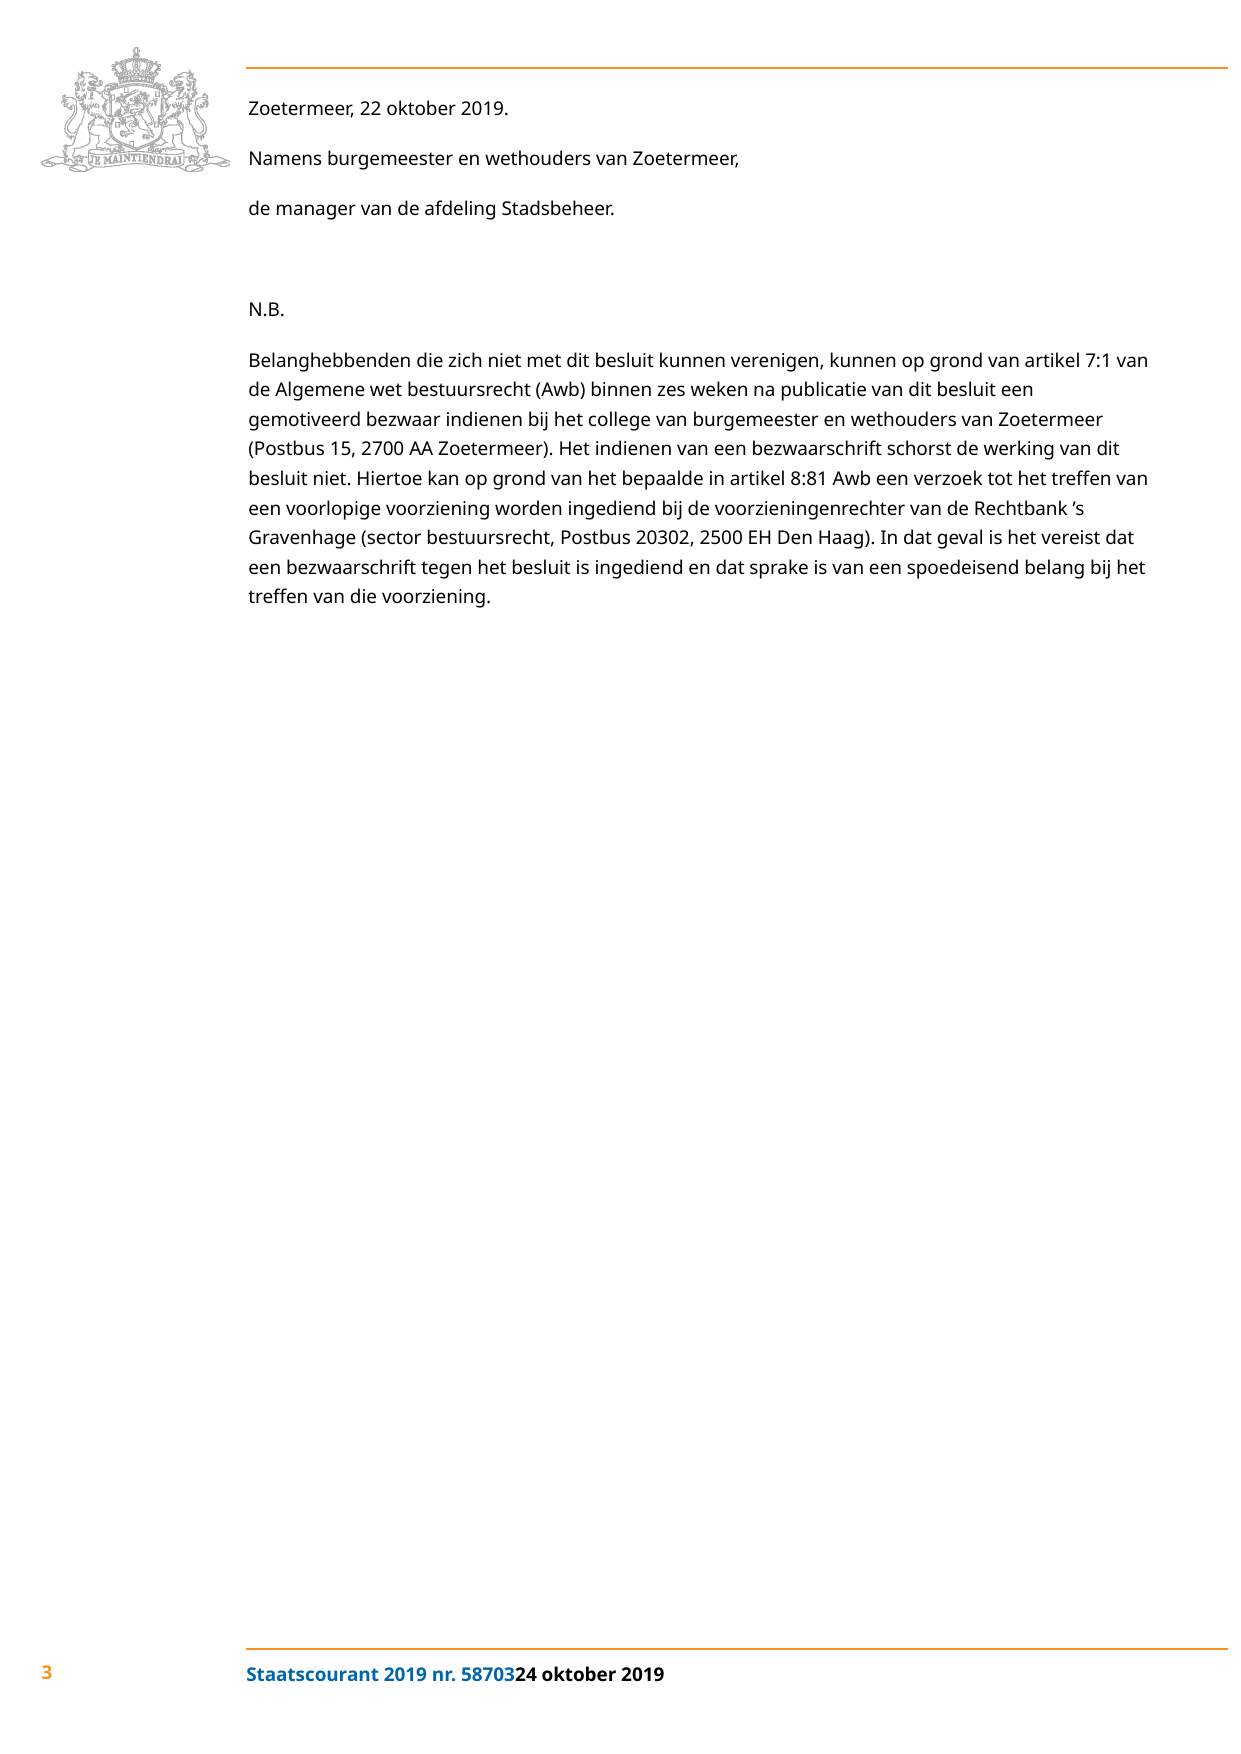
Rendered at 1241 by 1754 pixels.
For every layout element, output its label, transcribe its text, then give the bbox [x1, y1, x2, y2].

text Zoetermeer, 22 oktober 2019. [248, 95, 1152, 121]
text de manager van de afdeling Stadsbeheer. [248, 196, 1152, 221]
text Belanghebbenden die zich niet met dit besluit kunnen verenigen, kunnen op grond van artikel 7:1 van de Algemene wet bestuursrecht (Awb) binnen zes weken na publicatie van dit besluit een gemotiveerd bezwaar indienen bij het college van burgemeester en wethouders van Zoetermeer (Postbus 15, 2700 AA Zoetermeer). Het indienen van een bezwaarschrift schorst de werking van dit besluit niet. Hiertoe kan op grond van het bepaalde in artikel 8:81 Awb een verzoek tot het treffen van een voorlopige voorziening worden ingediend bij de voorzieningenrechter van de Rechtbank ’s Gravenhage (sector bestuursrecht, Postbus 20302, 2500 EH Den Haag). In dat geval is het vereist dat een bezwaarschrift tegen het besluit is ingediend en dat sprake is van een spoedeisend belang bij het treffen van die voorziening. [248, 347, 1152, 609]
text Namens burgemeester en wethouders van Zoetermeer, [248, 145, 1152, 171]
text N.B. [248, 296, 1152, 322]
picture [41, 47, 231, 172]
